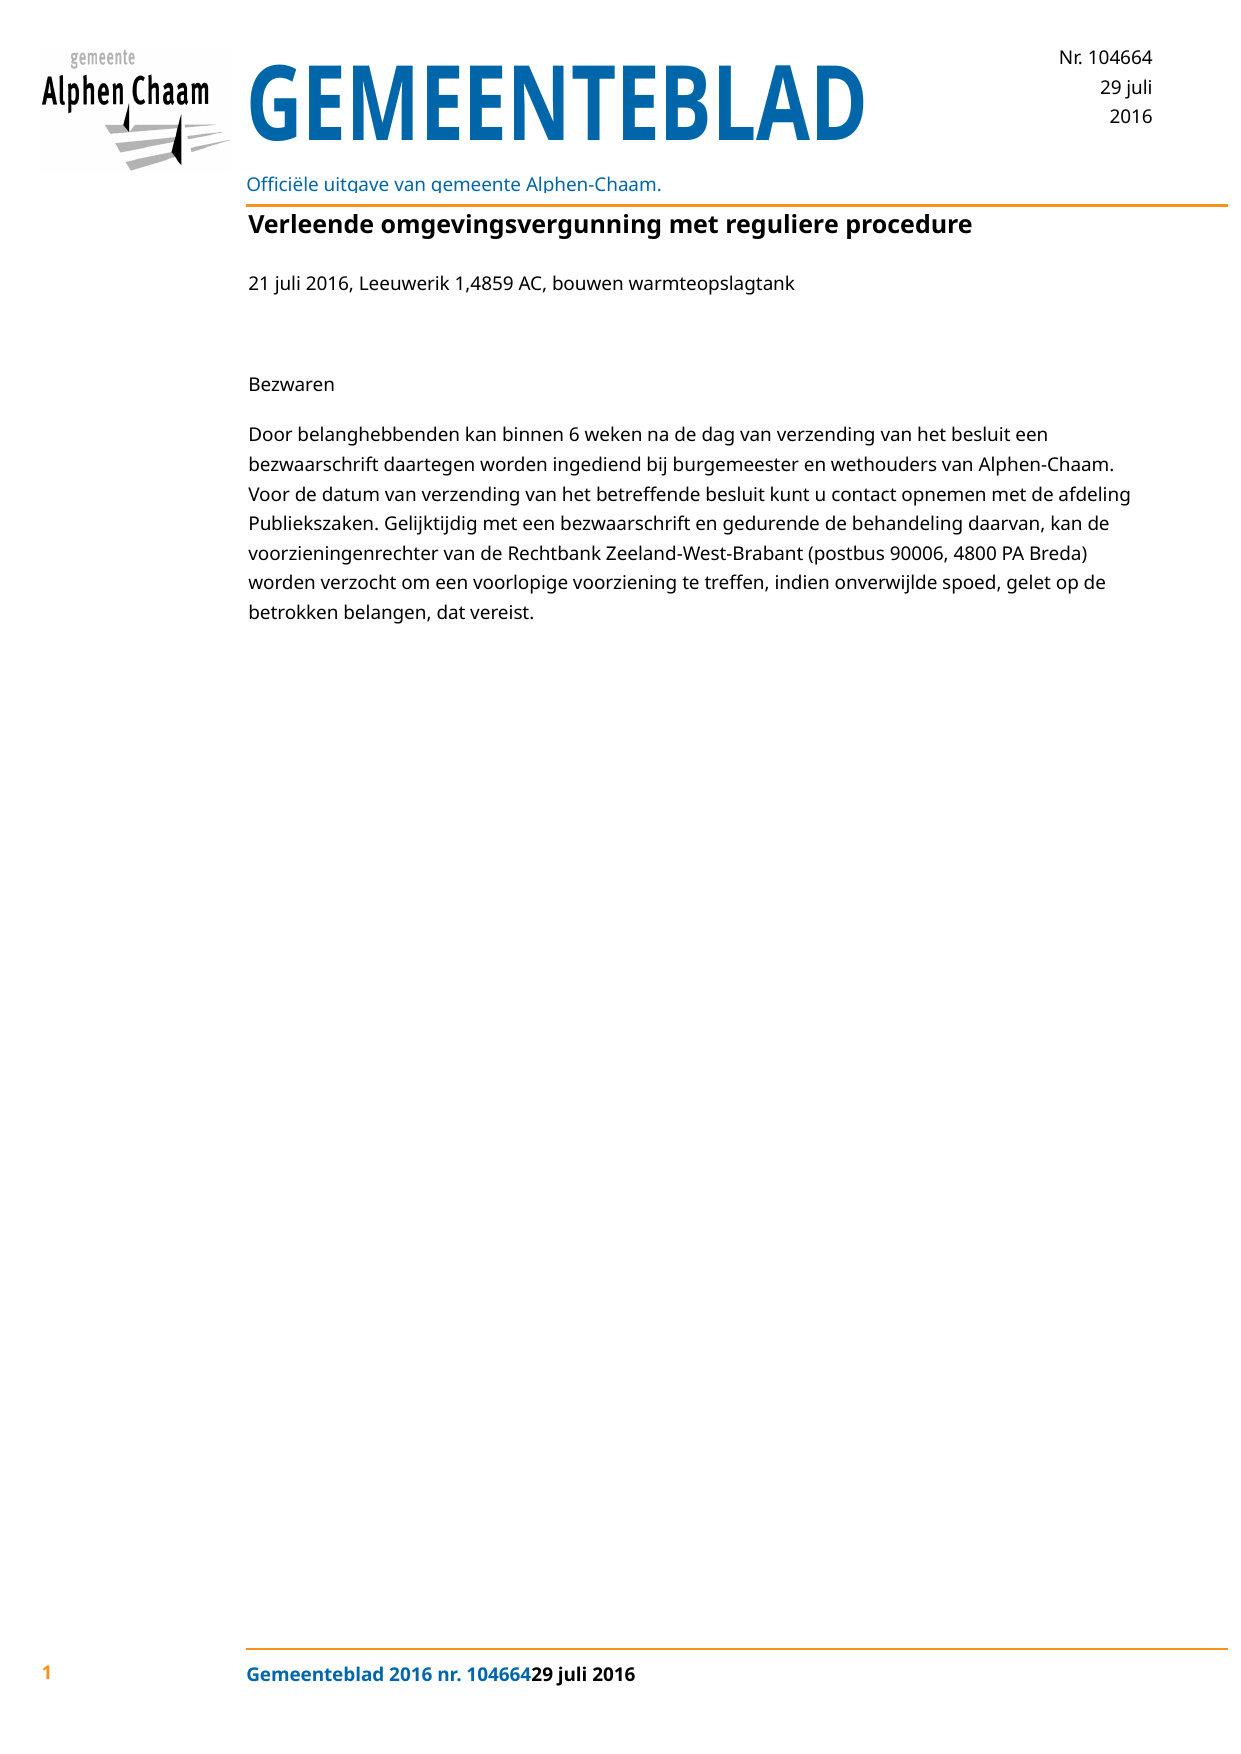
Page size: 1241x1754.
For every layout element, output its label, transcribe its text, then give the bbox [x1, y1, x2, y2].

picture [41, 47, 231, 172]
text 21 juli 2016, Leeuwerik 1,4859 AC, bouwen warmteopslagtank [248, 270, 1152, 296]
text Verleende omgevingsvergunning met reguliere procedure [248, 207, 1152, 241]
text Bezwaren [248, 371, 1152, 397]
text Door belanghebbenden kan binnen 6 weken na de dag van verzending van het besluit een bezwaarschrift daartegen worden ingediend bij burgemeester en wethouders van Alphen-Chaam. Voor de datum van verzending van het betreffende besluit kunt u contact opnemen met de afdeling Publiekszaken. Gelijktijdig met een bezwaarschrift en gedurende de behandeling daarvan, kan de voorzieningenrechter van de Rechtbank Zeeland-West-Brabant (postbus 90006, 4800 PA Breda) worden verzocht om een voorlopige voorziening te treffen, indien onverwijlde spoed, gelet op de betrokken belangen, dat vereist. [248, 422, 1152, 625]
